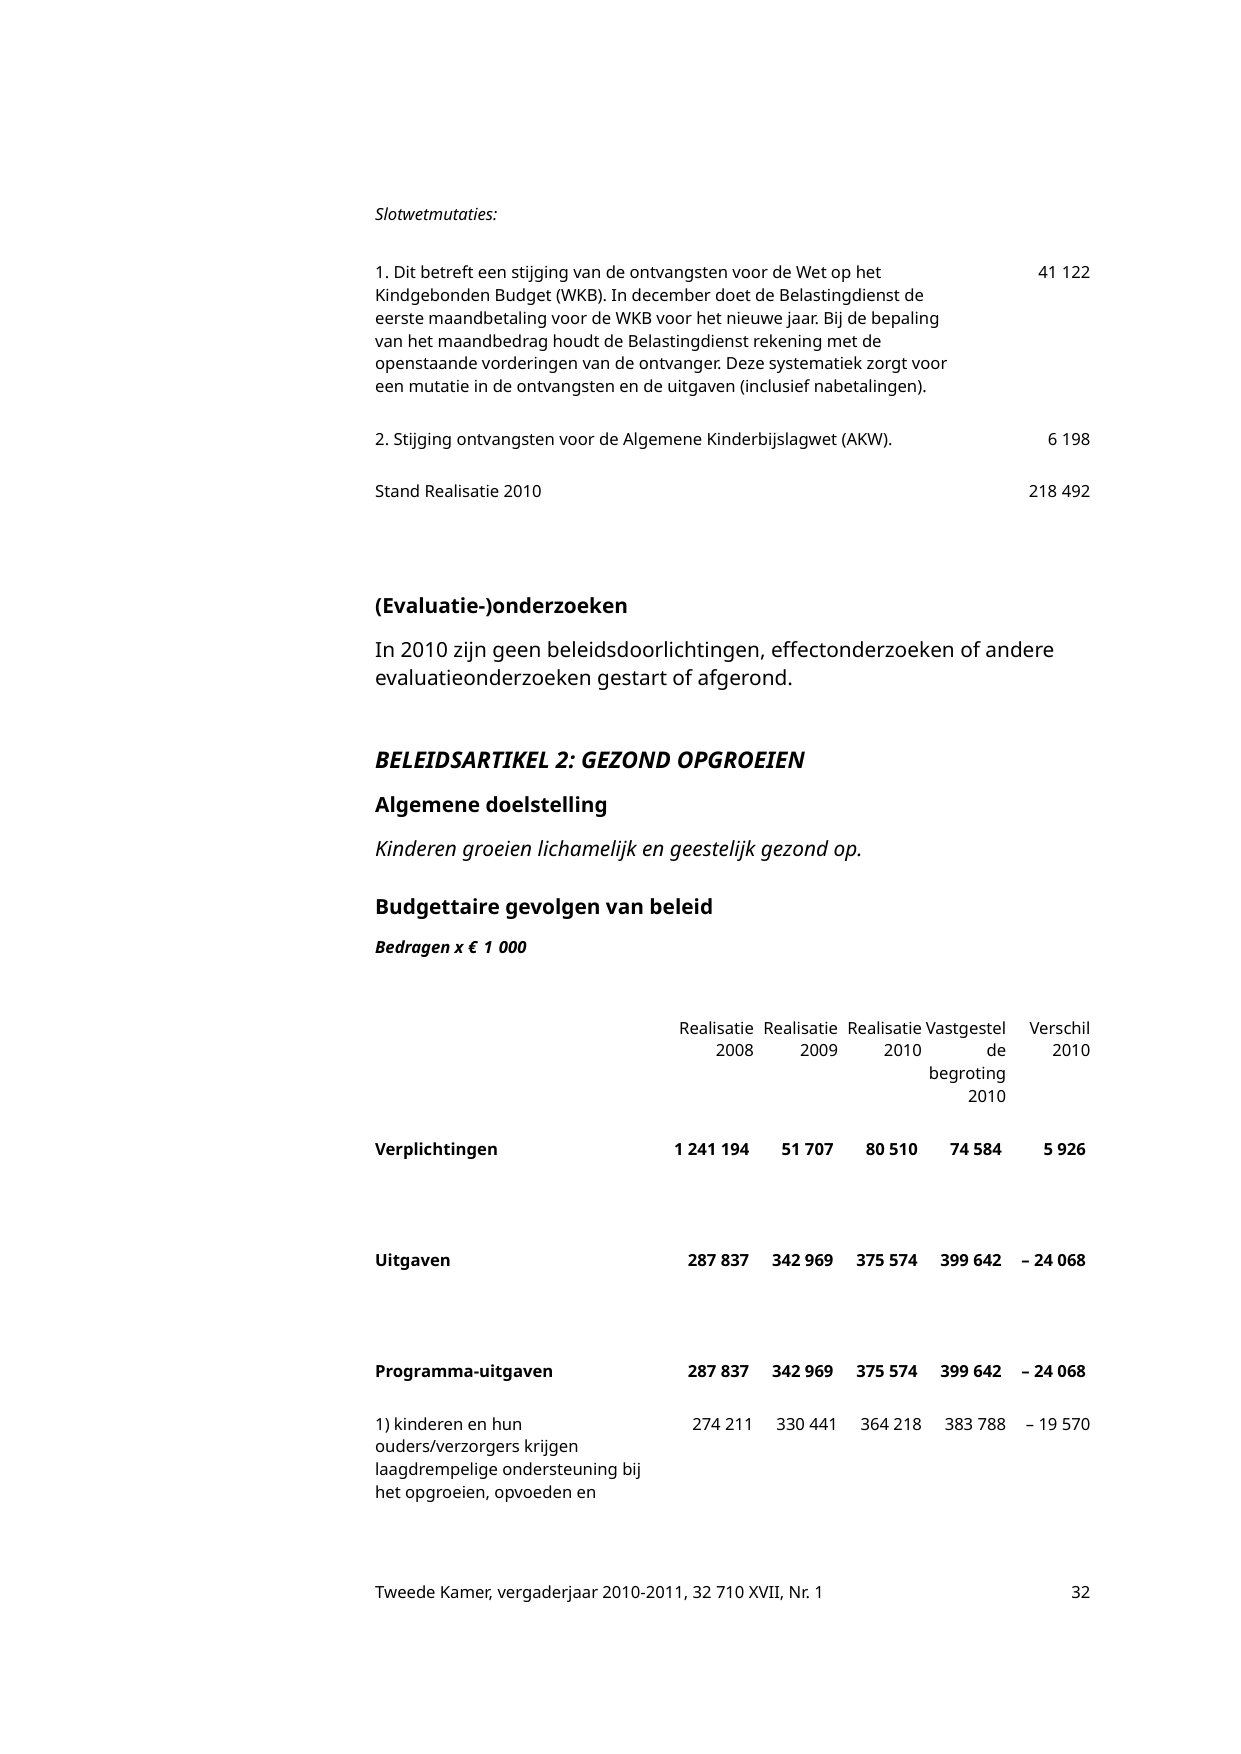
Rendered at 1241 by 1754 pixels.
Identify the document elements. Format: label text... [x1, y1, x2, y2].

text Budgettaire gevolgen van beleid [375, 892, 1090, 921]
subtitle BELEIDSARTIKEL 2: GEZOND OPGROEIEN [375, 744, 1090, 775]
table_cell 274 211 [669, 1412, 753, 1503]
table_cell [922, 1301, 1006, 1359]
table_cell [375, 1190, 669, 1248]
table_cell Slotwetmutaties: [375, 203, 961, 261]
table_cell [1006, 1190, 1090, 1248]
table_cell [1006, 1301, 1090, 1359]
table_cell Verplichtingen [375, 1137, 669, 1190]
text Bedragen x € 1 000 [375, 936, 1090, 958]
table_cell Stand Realisatie 2010 [375, 480, 961, 533]
table_cell 364 218 [838, 1412, 922, 1503]
table_cell [838, 1190, 922, 1248]
table_header Realisatie 2010 [838, 1016, 922, 1137]
table_cell 1. Dit betreft een stijging van de ontvangsten voor de Wet op het Kindgebonden Budget (WKB). In december doet de Belastingdienst de eerste maandbetaling voor de WKB voor het nieuwe jaar. Bij de bepaling van het maandbedrag houdt de Belastingdienst rekening met de openstaande vorderingen van de ontvanger. Deze systematiek zorgt voor een mutatie in de ontvangsten en de uitgaven (inclusief nabetalingen). [375, 261, 961, 427]
table_cell 41 122 [961, 261, 1090, 427]
table_cell – 19 570 [1006, 1412, 1090, 1503]
table_cell 383 788 [922, 1412, 1006, 1503]
table_cell 51 707 [754, 1137, 838, 1190]
table_cell 399 642 [922, 1359, 1006, 1412]
table_cell 375 574 [838, 1248, 922, 1301]
table_cell [922, 1190, 1006, 1248]
table_header Realisatie 2008 [669, 1016, 753, 1137]
table_header Vastgestelde begroting 2010 [922, 1016, 1006, 1137]
table_cell 1) kinderen en hun ouders/verzorgers krijgen laagdrempelige ondersteuning bij het opgroeien, opvoeden en [375, 1412, 669, 1503]
table_cell [669, 1301, 753, 1359]
table_cell 80 510 [838, 1137, 922, 1190]
table_cell – 24 068 [1006, 1359, 1090, 1412]
table_cell [838, 1301, 922, 1359]
table_cell [961, 150, 1090, 203]
table_cell 2. Stijging ontvangsten voor de Algemene Kinderbijslagwet (AKW). [375, 428, 961, 480]
table_cell 6 198 [961, 428, 1090, 480]
table_cell 287 837 [669, 1359, 753, 1412]
table_cell 74 584 [922, 1137, 1006, 1190]
table_cell Uitgaven [375, 1248, 669, 1301]
text (Evaluatie-)onderzoeken [375, 591, 1090, 620]
table_cell 287 837 [669, 1248, 753, 1301]
table_cell [375, 150, 961, 203]
text Kinderen groeien lichamelijk en geestelijk gezond op. [375, 834, 1090, 862]
table_cell – 24 068 [1006, 1248, 1090, 1301]
table_cell 1 241 194 [669, 1137, 753, 1190]
table_header Verschil 2010 [1006, 1016, 1090, 1137]
table_cell [961, 203, 1090, 261]
table_cell 218 492 [961, 480, 1090, 533]
table_cell 375 574 [838, 1359, 922, 1412]
table_header [375, 1016, 669, 1137]
table_cell [754, 1190, 838, 1248]
text Algemene doelstelling [375, 790, 1090, 819]
table_cell [375, 1301, 669, 1359]
text In 2010 zijn geen beleidsdoorlichtingen, effectonderzoeken of andere evaluatieonderzoeken gestart of afgerond. [375, 635, 1090, 692]
table_cell 342 969 [754, 1359, 838, 1412]
table_cell 330 441 [754, 1412, 838, 1503]
table_cell 342 969 [754, 1248, 838, 1301]
table_cell 5 926 [1006, 1137, 1090, 1190]
table_cell Programma-uitgaven [375, 1359, 669, 1412]
table_cell [669, 1190, 753, 1248]
table_header Realisatie 2009 [754, 1016, 838, 1137]
table_cell 399 642 [922, 1248, 1006, 1301]
table_cell [754, 1301, 838, 1359]
